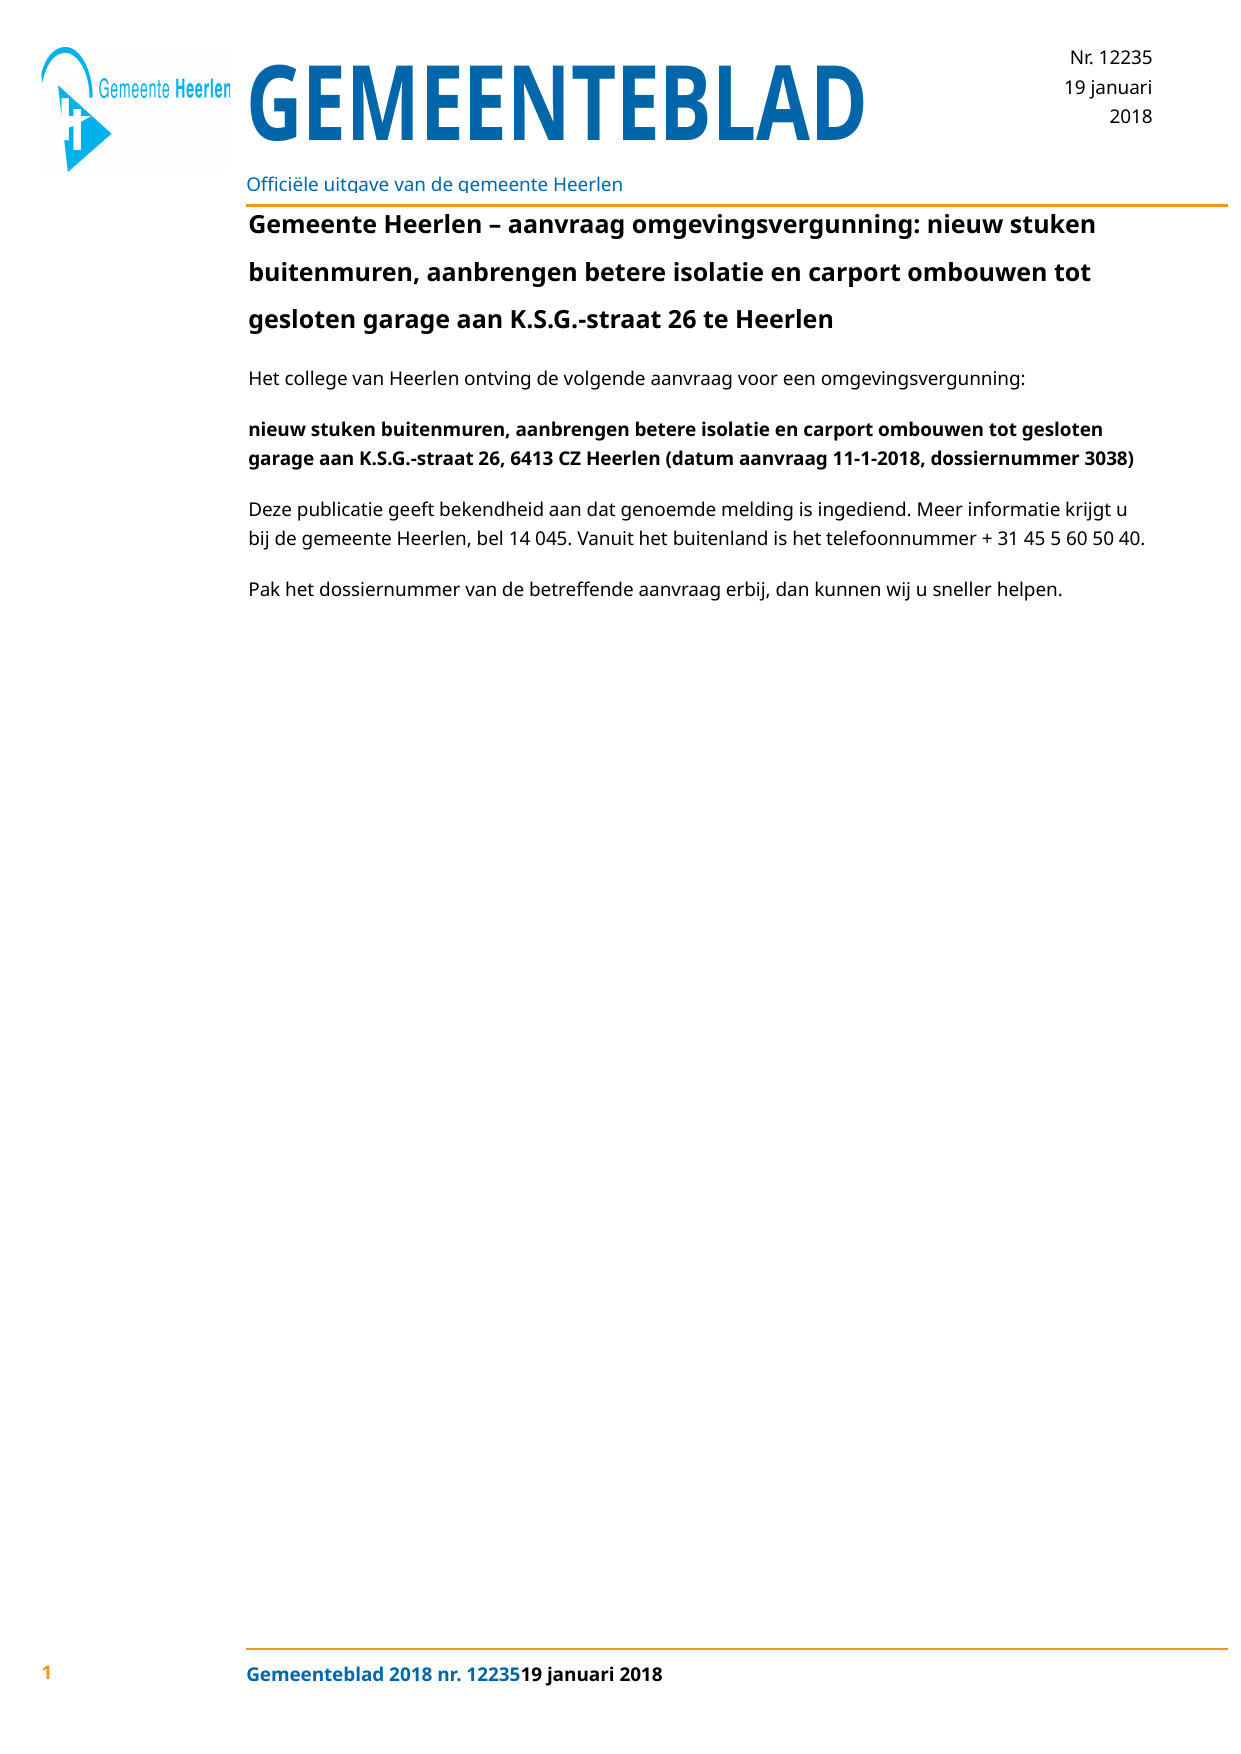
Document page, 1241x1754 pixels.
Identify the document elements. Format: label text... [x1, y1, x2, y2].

text nieuw stuken buitenmuren, aanbrengen betere isolatie en carport ombouwen tot gesloten garage aan K.S.G.-straat 26, 6413 CZ Heerlen (datum aanvraag 11-1-2018, dossiernummer 3038) [248, 416, 1152, 471]
picture [41, 47, 231, 172]
text Het college van Heerlen ontving de volgende aanvraag voor een omgevingsvergunning: [248, 366, 1152, 391]
text Deze publicatie geeft bekendheid aan dat genoemde melding is ingediend. Meer informatie krijgt u bij de gemeente Heerlen, bel 14 045. Vanuit het buitenland is het telefoonnummer + 31 45 5 60 50 40. [248, 496, 1152, 551]
text Pak het dossiernummer van de betreffende aanvraag erbij, dan kunnen wij u sneller helpen. [248, 576, 1152, 602]
picture [41, 47, 58, 70]
text Gemeente Heerlen – aanvraag omgevingsvergunning: nieuw stuken buitenmuren, aanbrengen betere isolatie en carport ombouwen tot gesloten garage aan K.S.G.-straat 26 te Heerlen [248, 207, 1152, 336]
